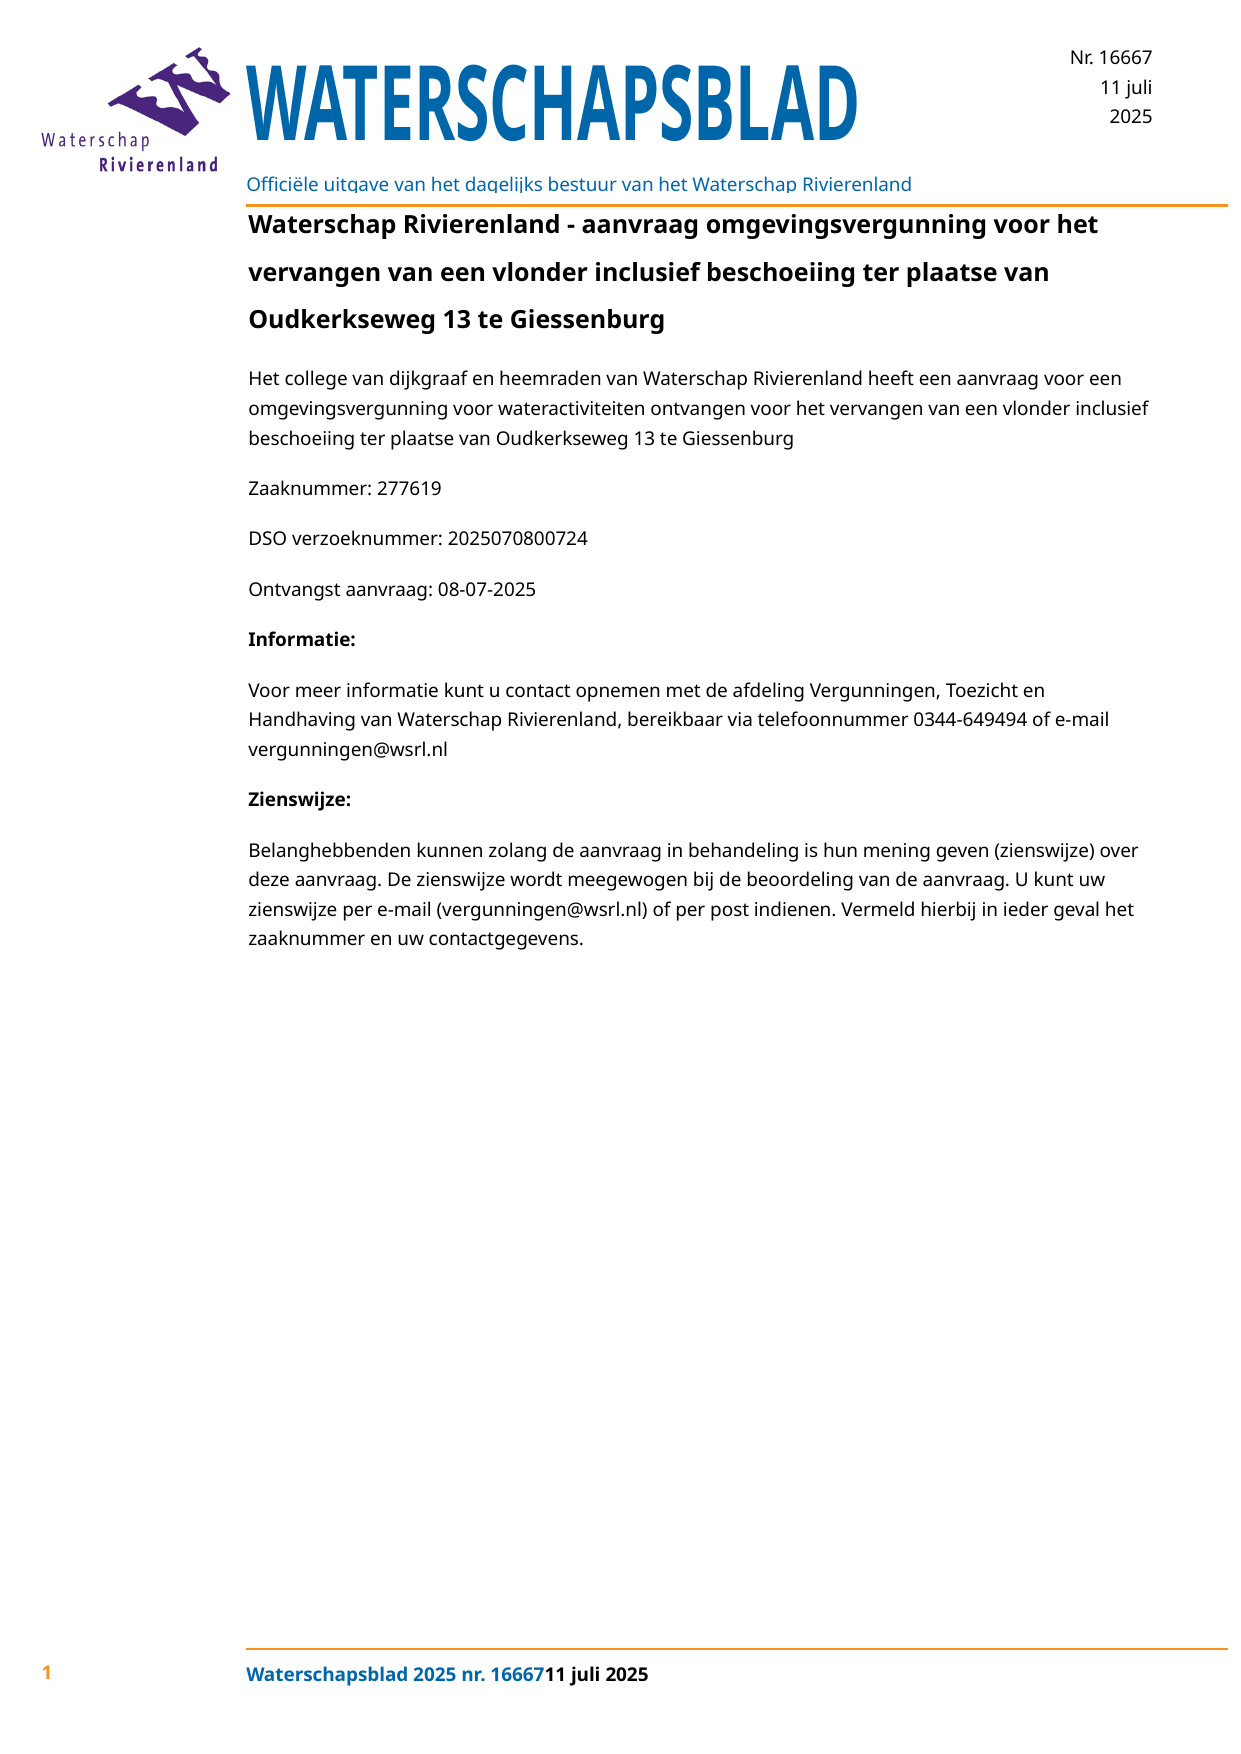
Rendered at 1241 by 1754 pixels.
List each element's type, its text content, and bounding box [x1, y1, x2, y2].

text Voor meer informatie kunt u contact opnemen met de afdeling Vergunningen, Toezicht en Handhaving van Waterschap Rivierenland, bereikbaar via telefoonnummer 0344-649494 of e-mail vergunningen@wsrl.nl [248, 677, 1152, 762]
text Belanghebbenden kunnen zolang de aanvraag in behandeling is hun mening geven (zienswijze) over deze aanvraag. De zienswijze wordt meegewogen bij de beoordeling van de aanvraag. U kunt uw zienswijze per e-mail (vergunningen@wsrl.nl) of per post indienen. Vermeld hierbij in ieder geval het zaaknummer en uw contactgegevens. [248, 837, 1152, 951]
text Zienswijze: [248, 786, 1152, 812]
text Het college van dijkgraaf en heemraden van Waterschap Rivierenland heeft een aanvraag voor een omgevingsvergunning voor wateractiviteiten ontvangen voor het vervangen van een vlonder inclusief beschoeiing ter plaatse van Oudkerkseweg 13 te Giessenburg [248, 366, 1152, 450]
text Informatie: [248, 626, 1152, 652]
text Ontvangst aanvraag: 08-07-2025 [248, 576, 1152, 602]
text Zaaknummer: 277619 [248, 475, 1152, 501]
picture [41, 47, 231, 172]
text DSO verzoeknummer: 2025070800724 [248, 526, 1152, 551]
text Waterschap Rivierenland - aanvraag omgevingsvergunning voor het vervangen van een vlonder inclusief beschoeiing ter plaatse van Oudkerkseweg 13 te Giessenburg [248, 207, 1152, 336]
